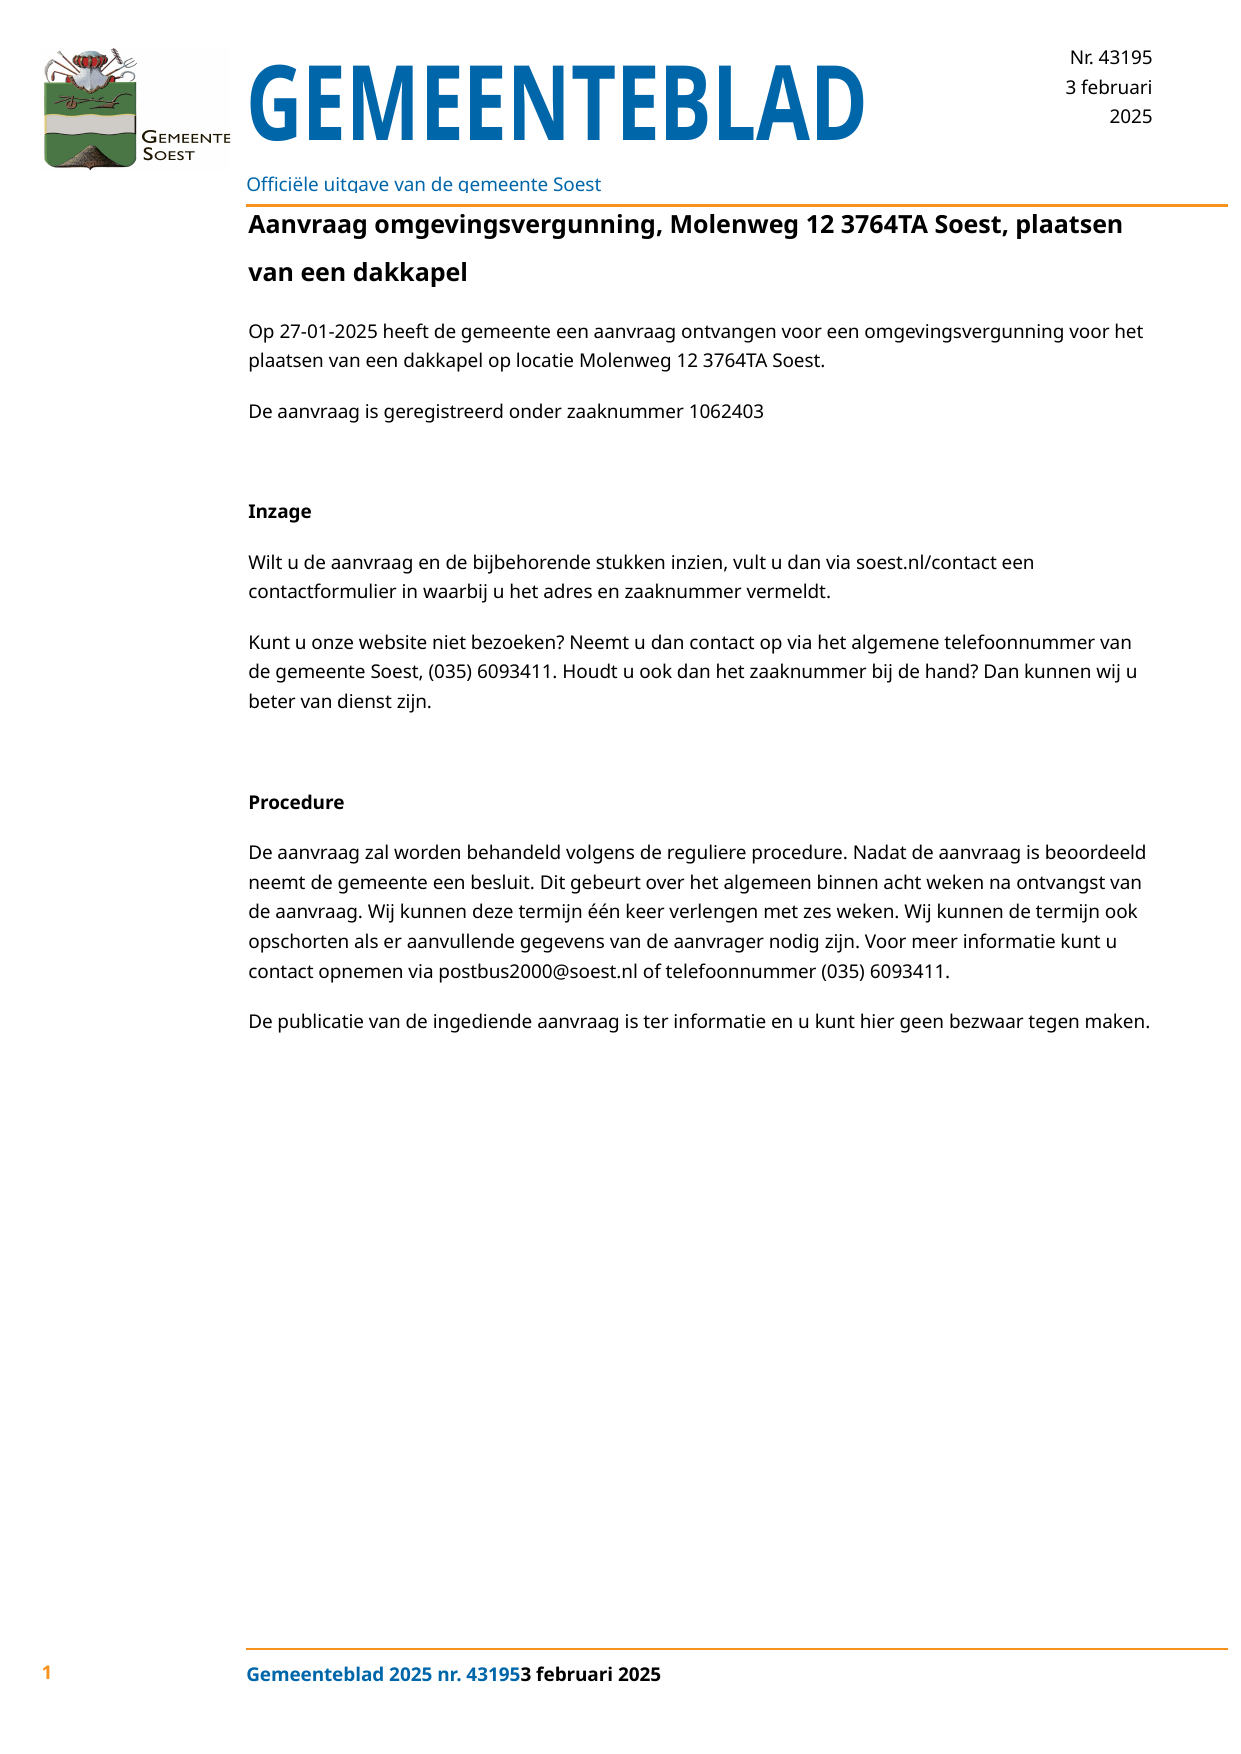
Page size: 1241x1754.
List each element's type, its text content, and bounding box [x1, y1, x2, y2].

text Aanvraag omgevingsvergunning, Molenweg 12 3764TA Soest, plaatsen van een dakkapel [248, 207, 1152, 288]
text Wilt u de aanvraag en de bijbehorende stukken inzien, vult u dan via soest.nl/contact een contactformulier in waarbij u het adres en zaaknummer vermeldt. [248, 549, 1152, 604]
text Op 27-01-2025 heeft de gemeente een aanvraag ontvangen voor een omgevingsvergunning voor het plaatsen van een dakkapel op locatie Molenweg 12 3764TA Soest. [248, 318, 1152, 373]
text Inzage [248, 499, 1152, 524]
text Kunt u onze website niet bezoeken? Neemt u dan contact op via het algemene telefoonnummer van de gemeente Soest, (035) 6093411. Houdt u ook dan het zaaknummer bij de hand? Dan kunnen wij u beter van dienst zijn. [248, 629, 1152, 714]
text De aanvraag zal worden behandeld volgens de reguliere procedure. Nadat de aanvraag is beoordeeld neemt de gemeente een besluit. Dit gebeurt over het algemeen binnen acht weken na ontvangst van de aanvraag. Wij kunnen deze termijn één keer verlengen met zes weken. Wij kunnen de termijn ook opschorten als er aanvullende gegevens van de aanvrager nodig zijn. Voor meer informatie kunt u contact opnemen via postbus2000@soest.nl of telefoonnummer (035) 6093411. [248, 839, 1152, 984]
text De publicatie van de ingediende aanvraag is ter informatie en u kunt hier geen bezwaar tegen maken. [248, 1008, 1152, 1034]
text Procedure [248, 789, 1152, 815]
picture [41, 47, 231, 172]
text De aanvraag is geregistreerd onder zaaknummer 1062403 [248, 398, 1152, 424]
